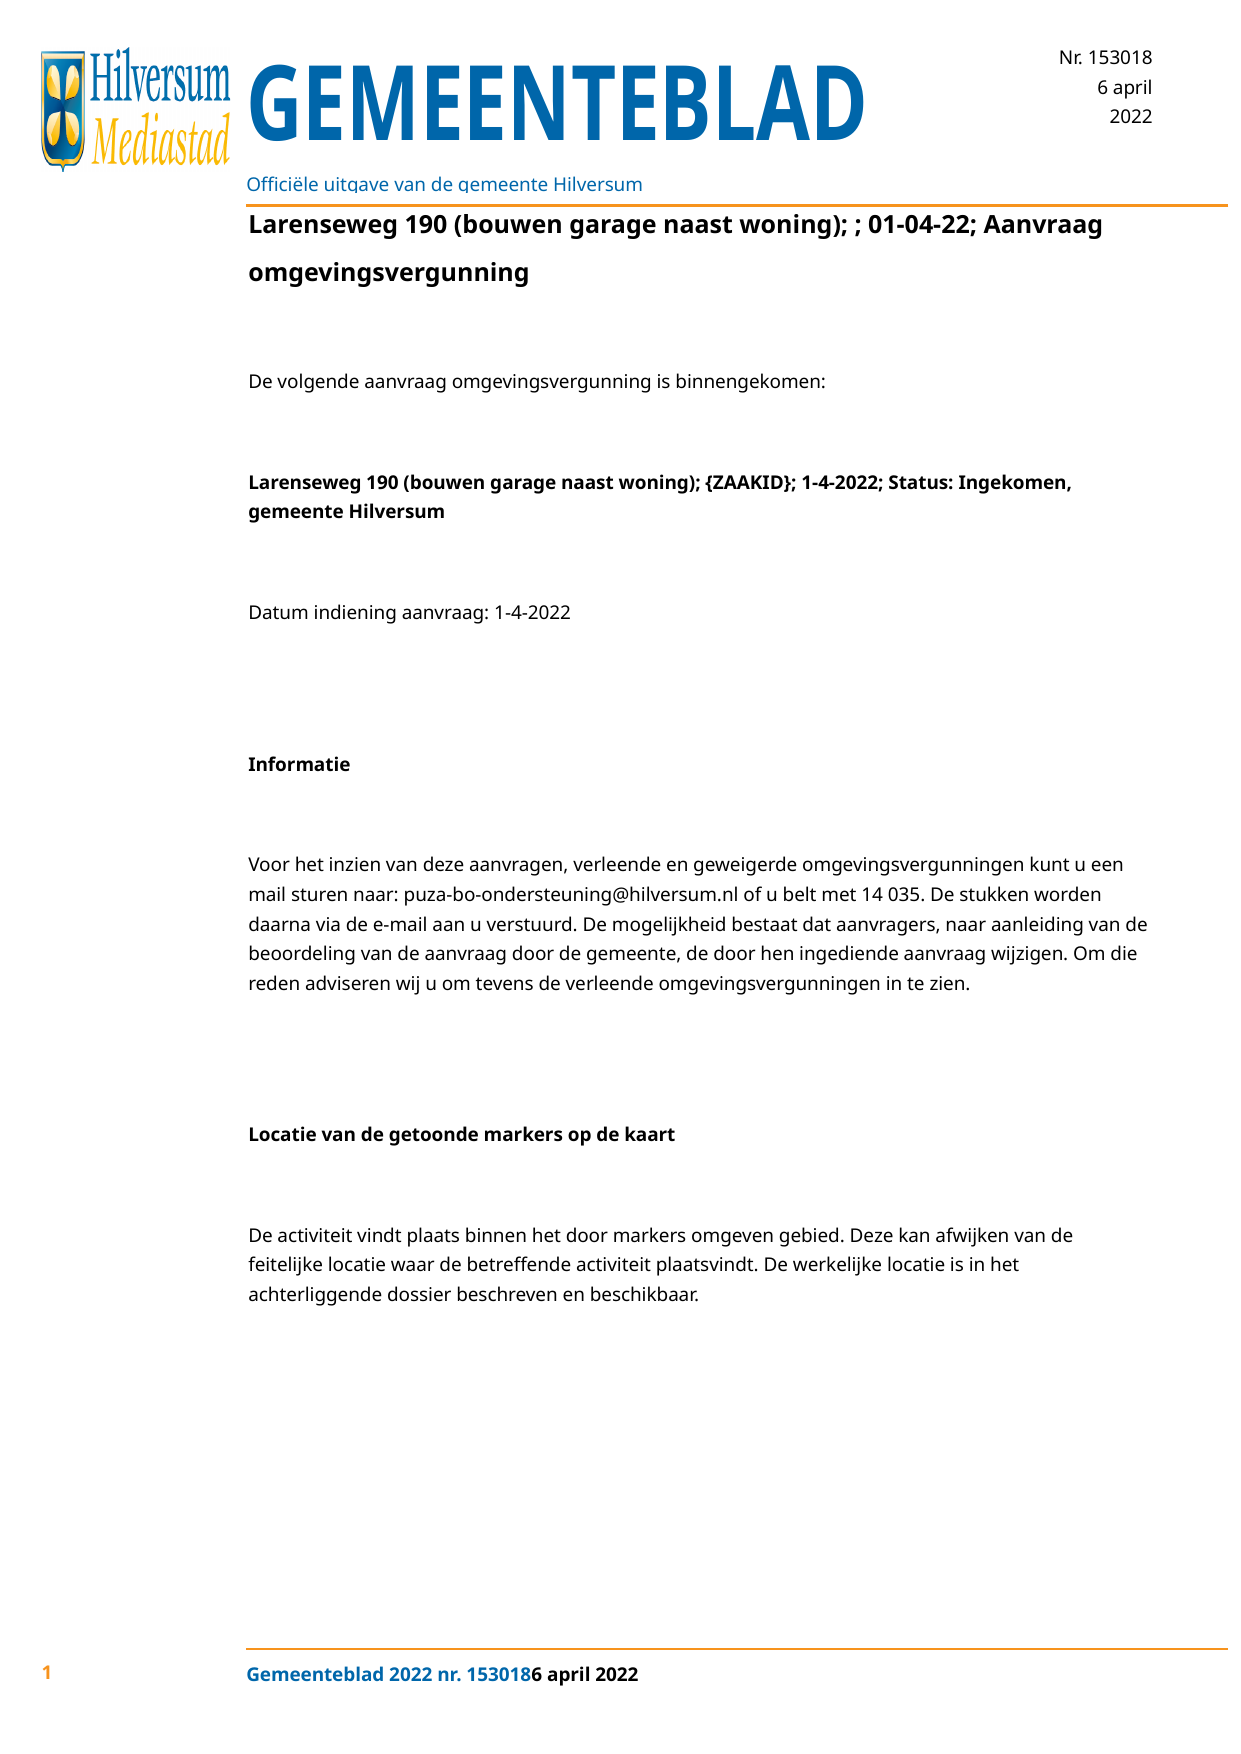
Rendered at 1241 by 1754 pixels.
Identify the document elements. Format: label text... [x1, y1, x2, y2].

text Larenseweg 190 (bouwen garage naast woning); ; 01-04-22; Aanvraag omgevingsvergunning [248, 207, 1152, 288]
text Larenseweg 190 (bouwen garage naast woning); {ZAAKID}; 1-4-2022; Status: Ingekomen, gemeente Hilversum [248, 469, 1152, 524]
text Voor het inzien van deze aanvragen, verleende en geweigerde omgevingsvergunningen kunt u een mail sturen naar: puza-bo-ondersteuning@hilversum.nl of u belt met 14 035. De stukken worden daarna via de e-mail aan u verstuurd. De mogelijkheid bestaat dat aanvragers, naar aanleiding van de beoordeling van de aanvraag door de gemeente, de door hen ingediende aanvraag wijzigen. Om die reden adviseren wij u om tevens de verleende omgevingsvergunningen in te zien. [248, 852, 1152, 996]
picture [41, 47, 231, 172]
text Informatie [248, 751, 1152, 777]
text De activiteit vindt plaats binnen het door markers omgeven gebied. Deze kan afwijken van de feitelijke locatie waar de betreffende activiteit plaatsvindt. De werkelijke locatie is in het achterliggende dossier beschreven en beschikbaar. [248, 1222, 1152, 1307]
text De volgende aanvraag omgevingsvergunning is binnengekomen: [248, 368, 1152, 394]
text Locatie van de getoonde markers op de kaart [248, 1121, 1152, 1147]
text Datum indiening aanvraag: 1-4-2022 [248, 599, 1152, 625]
